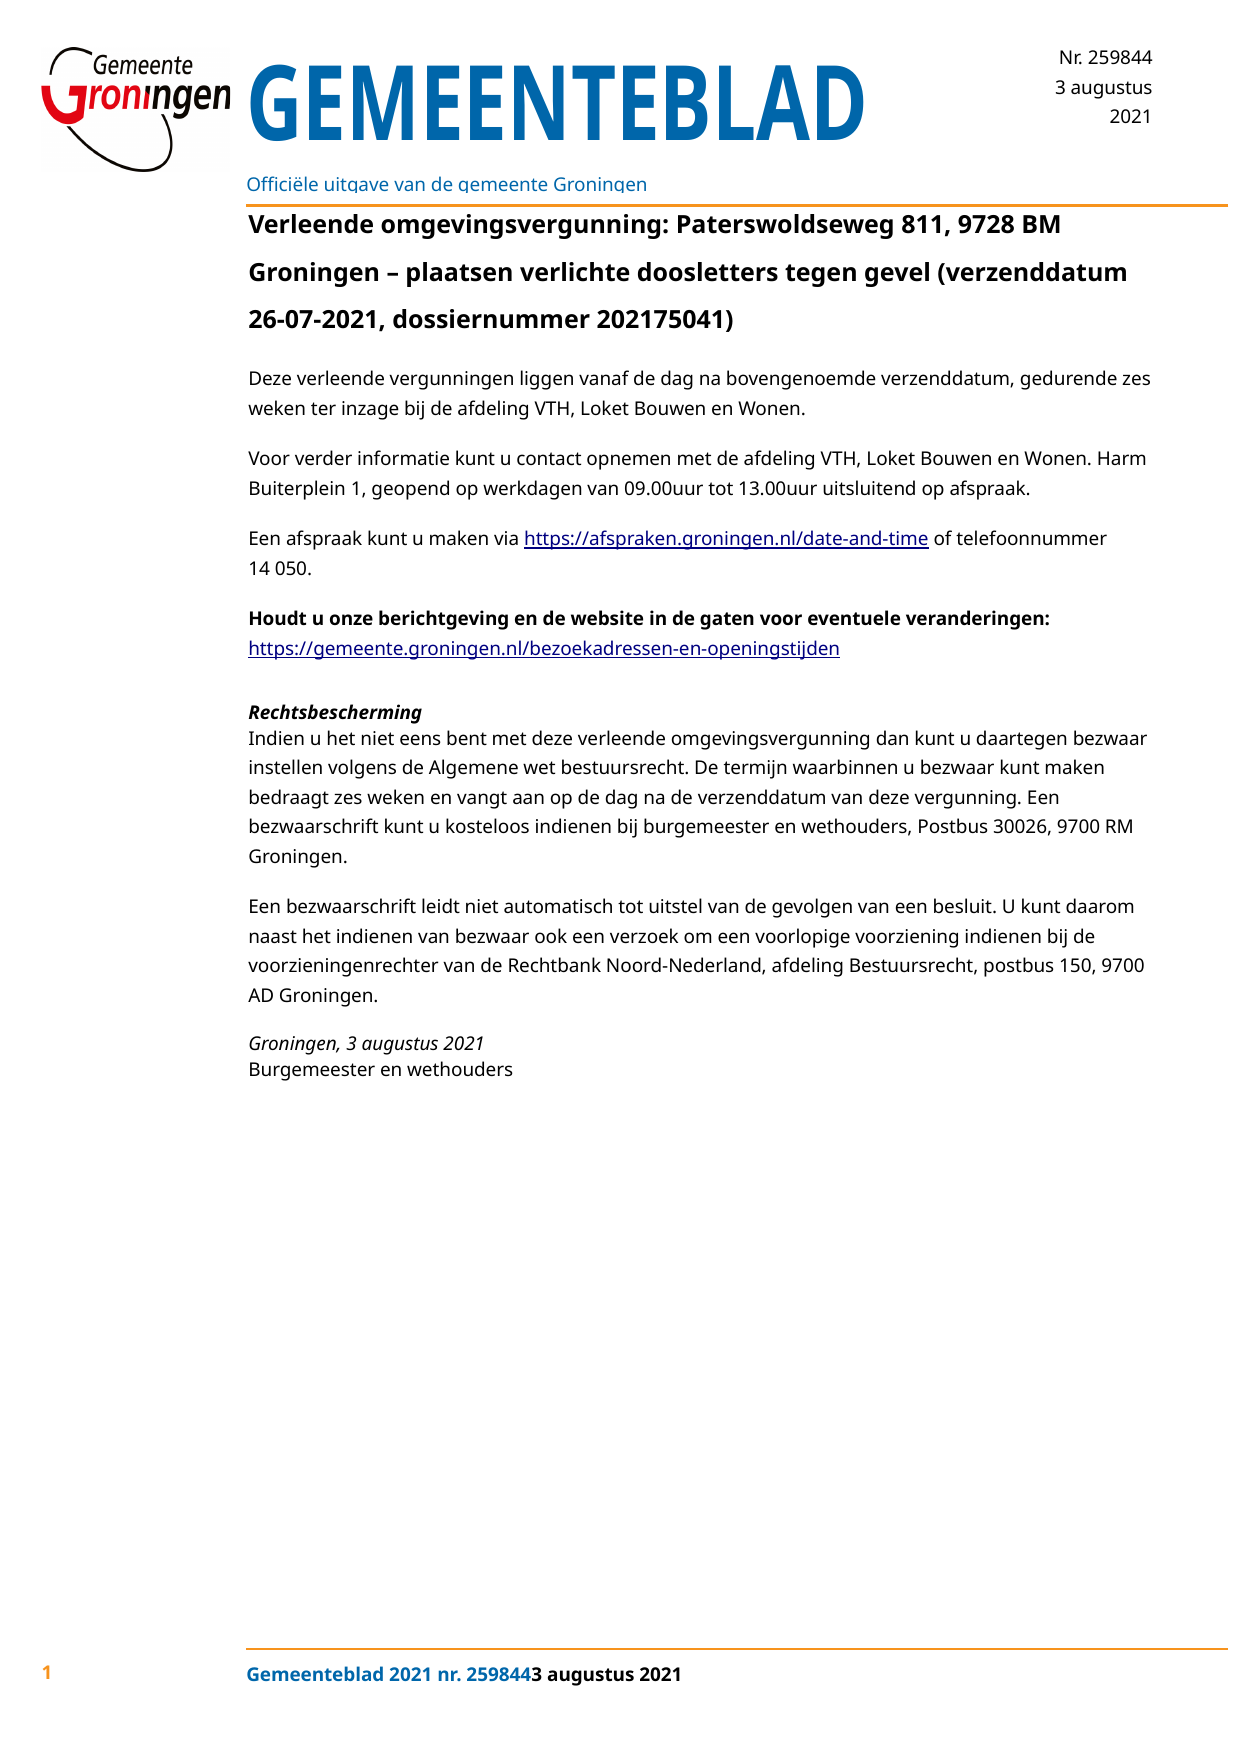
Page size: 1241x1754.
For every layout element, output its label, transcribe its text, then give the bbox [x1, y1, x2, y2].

text Indien u het niet eens bent met deze verleende omgevingsvergunning dan kunt u daartegen bezwaar instellen volgens de Algemene wet bestuursrecht. De termijn waarbinnen u bezwaar kunt maken bedraagt zes weken en vangt aan op de dag na de verzenddatum van deze vergunning. Een bezwaarschrift kunt u kosteloos indienen bij burgemeester en wethouders, Postbus 30026, 9700 RM Groningen. [248, 725, 1152, 869]
text Verleende omgevingsvergunning: Paterswoldseweg 811, 9728 BM Groningen – plaatsen verlichte doosletters tegen gevel (verzenddatum 26-07-2021, dossiernummer 202175041) [248, 207, 1152, 336]
text Een afspraak kunt u maken via https://afspraken.groningen.nl/date-and-time of telefoonnummer 14 050. [248, 526, 1152, 581]
text Voor verder informatie kunt u contact opnemen met de afdeling VTH, Loket Bouwen en Wonen. Harm Buiterplein 1, geopend op werkdagen van 09.00uur tot 13.00uur uitsluitend op afspraak. [248, 446, 1152, 501]
text Een bezwaarschrift leidt niet automatisch tot uitstel van de gevolgen van een besluit. U kunt daarom naast het indienen van bezwaar ook een verzoek om een voorlopige voorziening indienen bij de voorzieningenrechter van de Rechtbank Noord-Nederland, afdeling Bestuursrecht, postbus 150, 9700 AD Groningen. [248, 893, 1152, 1008]
text Deze verleende vergunningen liggen vanaf de dag na bovengenoemde verzenddatum, gedurende zes weken ter inzage bij de afdeling VTH, Loket Bouwen en Wonen. [248, 366, 1152, 421]
text Burgemeester en wethouders [248, 1056, 1152, 1082]
text Groningen, 3 augustus 2021 [248, 1030, 1152, 1056]
text Rechtsbescherming [248, 699, 1152, 725]
text Houdt u onze berichtgeving en de website in de gaten voor eventuele veranderingen: https://gemeente.groningen.nl/bezoekadressen-en-openingstijden [248, 606, 1152, 661]
picture [41, 47, 231, 172]
